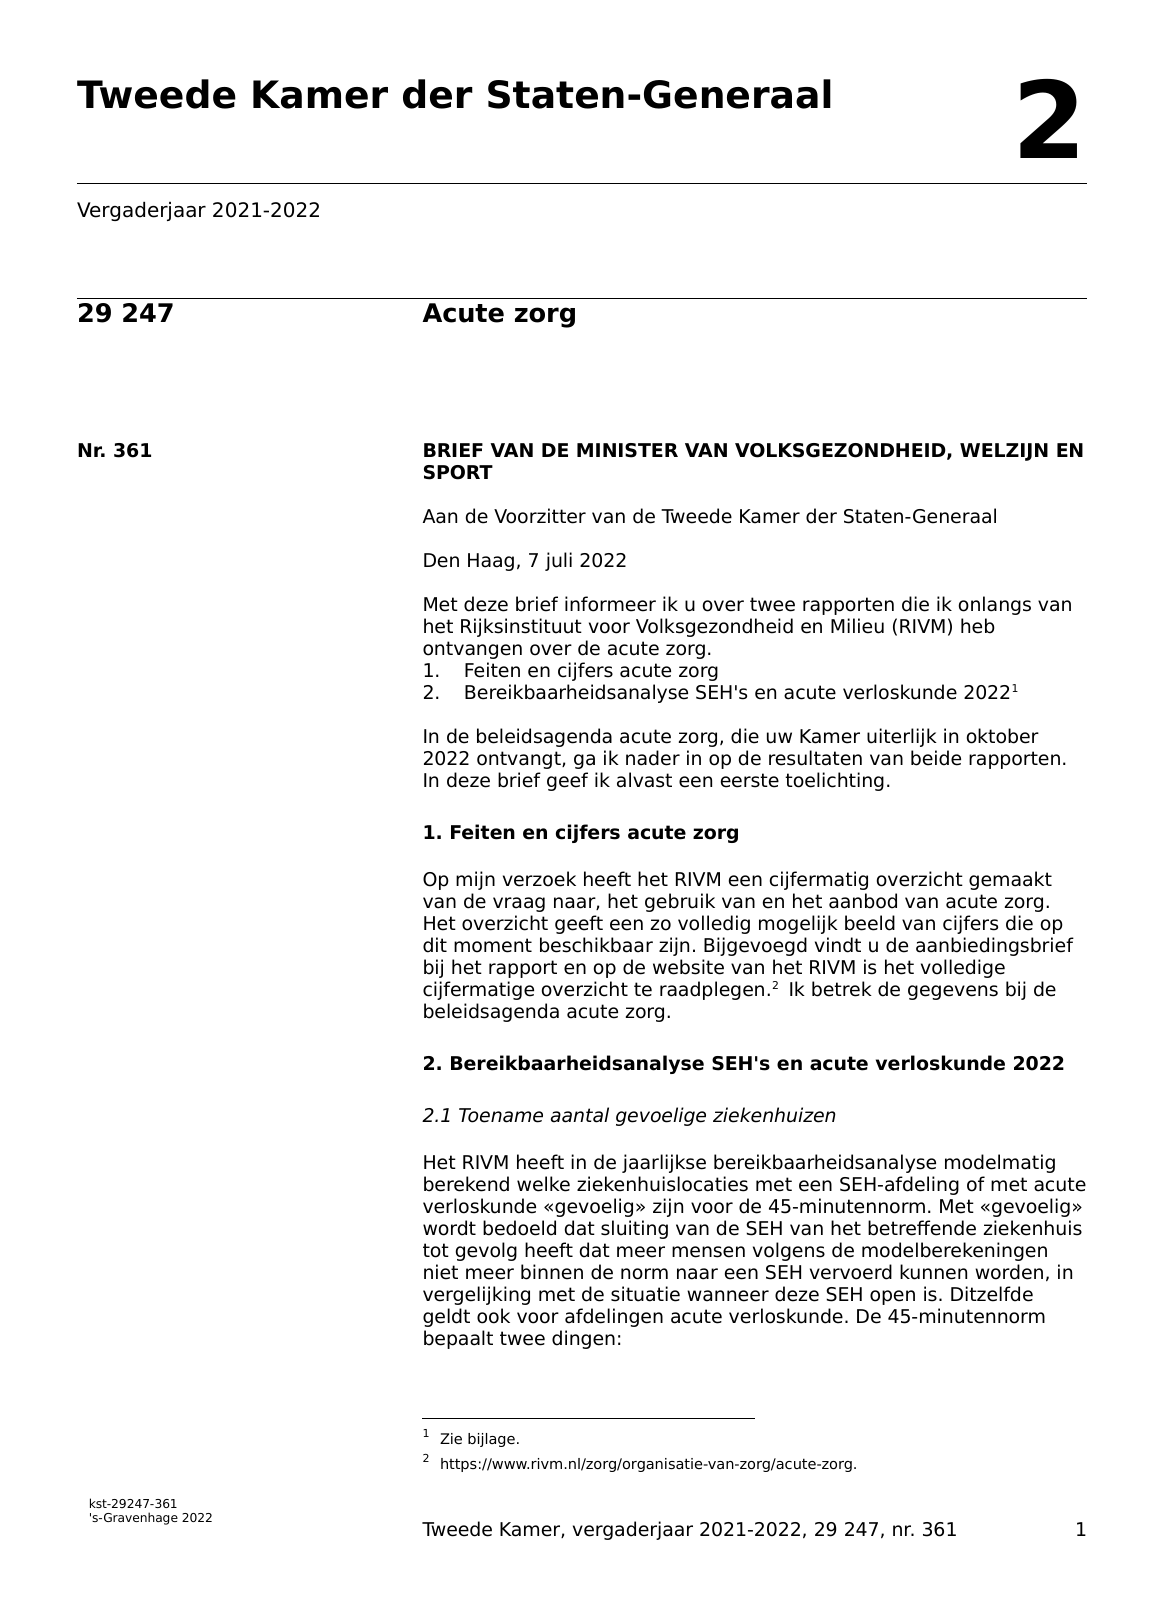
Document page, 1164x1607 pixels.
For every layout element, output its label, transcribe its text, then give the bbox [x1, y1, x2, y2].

text Met deze brief informeer ik u over twee rapporten die ik onlangs van het Rijksinstituut voor Volksgezondheid en Milieu (RIVM) heb ontvangen over de acute zorg. [422, 594, 1087, 660]
subtitle 2.1 Toename aantal gevoelige ziekenhuizen [422, 1105, 1087, 1127]
text Op mijn verzoek heeft het RIVM een cijfermatig overzicht gemaakt van de vraag naar, het gebruik van en het aanbod van acute zorg. Het overzicht geeft een zo volledig mogelijk beeld van cijfers die op dit moment beschikbaar zijn. Bijgevoegd vindt u de aanbiedingsbrief bij het rapport en op de website van het RIVM is het volledige cijfermatige overzicht te raadplegen. Ik betrek de gegevens bij de beleidsagenda acute zorg. [422, 869, 1087, 1023]
subtitle 2. Bereikbaarheidsanalyse SEH's en acute verloskunde 2022 [422, 1053, 1087, 1075]
table_cell Vergaderjaar 2021-2022 [77, 184, 1087, 298]
text 2. Bereikbaarheidsanalyse SEH's en acute verloskunde 2022 [422, 682, 1087, 704]
subtitle Nr. 361 BRIEF VAN DE MINISTER VAN VOLKSGEZONDHEID, WELZIJN EN SPORT [77, 440, 1087, 484]
subtitle 29 247 Acute zorg [77, 299, 1087, 329]
text https://www.rivm.nl/zorg/organisatie-van-zorg/acute-zorg. [422, 1452, 1087, 1474]
subtitle 1. Feiten en cijfers acute zorg [422, 822, 1087, 844]
table_header 2 [886, 59, 1087, 183]
text Den Haag, 7 juli 2022 [422, 550, 1087, 572]
text 's-Gravenhage 2022 [88, 1511, 323, 1525]
text Het RIVM heeft in de jaarlijkse bereikbaarheidsanalyse modelmatig berekend welke ziekenhuislocaties met een SEH-afdeling of met acute verloskunde «gevoelig» zijn voor de 45-minutennorm. Met «gevoelig» wordt bedoeld dat sluiting van de SEH van het betreffende ziekenhuis tot gevolg heeft dat meer mensen volgens de modelberekeningen niet meer binnen de norm naar een SEH vervoerd kunnen worden, in vergelijking met de situatie wanneer deze SEH open is. Ditzelfde geldt ook voor afdelingen acute verloskunde. De 45-minutennorm bepaalt twee dingen: [422, 1152, 1087, 1350]
text kst-29247-361 [88, 1497, 323, 1511]
table_header Tweede Kamer der Staten-Generaal [77, 59, 886, 183]
text Aan de Voorzitter van de Tweede Kamer der Staten-Generaal [422, 506, 1087, 528]
text 1. Feiten en cijfers acute zorg [422, 660, 1087, 682]
text Zie bijlage. [422, 1427, 1087, 1449]
text In de beleidsagenda acute zorg, die uw Kamer uiterlijk in oktober 2022 ontvangt, ga ik nader in op de resultaten van beide rapporten. In deze brief geef ik alvast een eerste toelichting. [422, 726, 1087, 792]
